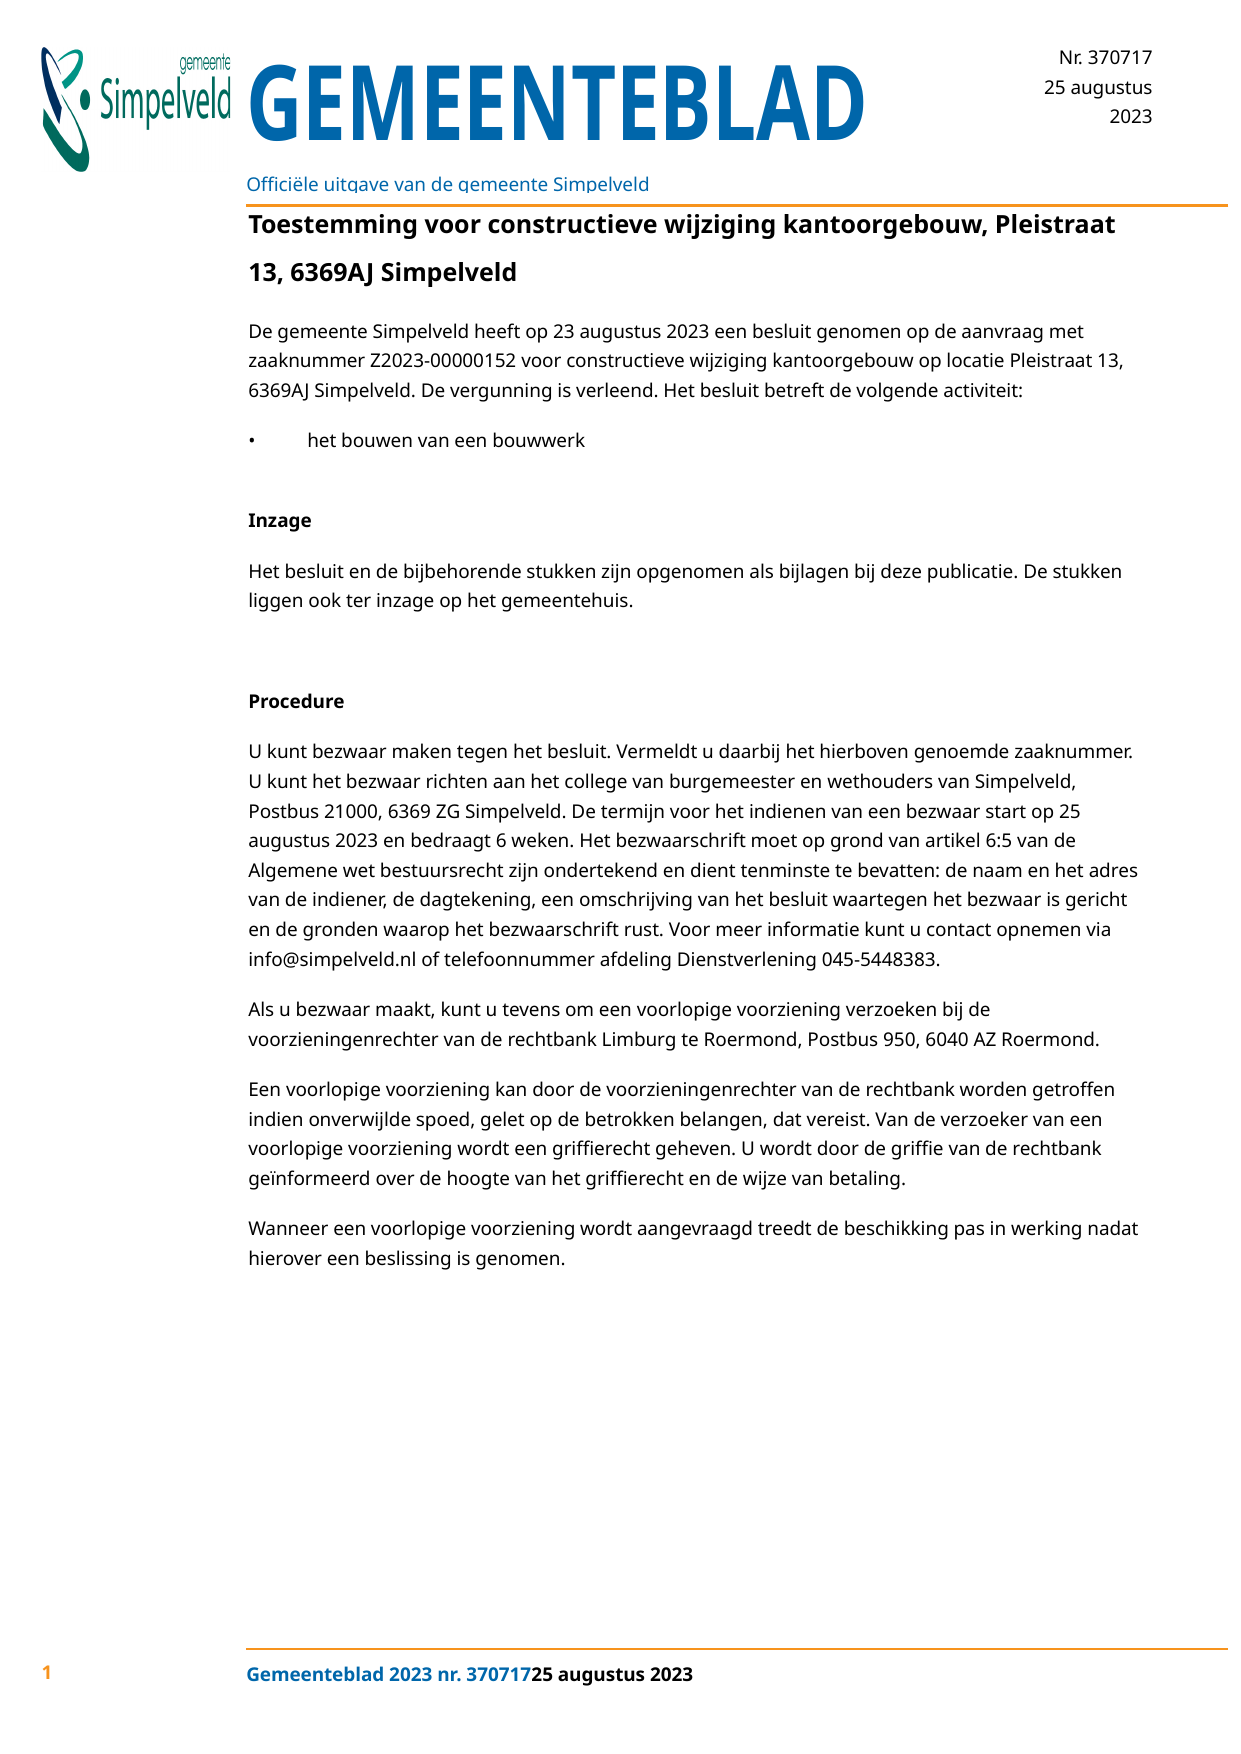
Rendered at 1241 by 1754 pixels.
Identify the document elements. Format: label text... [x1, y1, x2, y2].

text Procedure [248, 688, 1152, 714]
text Toestemming voor constructieve wijziging kantoorgebouw, Pleistraat 13, 6369AJ Simpelveld [248, 207, 1152, 288]
text Het besluit en de bijbehorende stukken zijn opgenomen als bijlagen bij deze publicatie. De stukken liggen ook ter inzage op het gemeentehuis. [248, 558, 1152, 613]
list het bouwen van een bouwwerk [248, 427, 1152, 453]
text U kunt bezwaar maken tegen het besluit. Vermeldt u daarbij het hierboven genoemde zaaknummer. U kunt het bezwaar richten aan het college van burgemeester en wethouders van Simpelveld, Postbus 21000, 6369 ZG Simpelveld. De termijn voor het indienen van een bezwaar start op 25 augustus 2023 en bedraagt 6 weken. Het bezwaarschrift moet op grond van artikel 6:5 van de Algemene wet bestuursrecht zijn ondertekend en dient tenminste te bevatten: de naam en het adres van de indiener, de dagtekening, een omschrijving van het besluit waartegen het bezwaar is gericht en de gronden waarop het bezwaarschrift rust. Voor meer informatie kunt u contact opnemen via info@simpelveld.nl of telefoonnummer afdeling Dienstverlening 045-5448383. [248, 739, 1152, 972]
text Een voorlopige voorziening kan door de voorzieningenrechter van de rechtbank worden getroffen indien onverwijlde spoed, gelet op de betrokken belangen, dat vereist. Van de verzoeker van een voorlopige voorziening wordt een griffierecht geheven. U wordt door de griffie van de rechtbank geïnformeerd over de hoogte van het griffierecht en de wijze van betaling. [248, 1076, 1152, 1191]
text Wanneer een voorlopige voorziening wordt aangevraagd treedt de beschikking pas in werking nadat hierover een beslissing is genomen. [248, 1215, 1152, 1271]
text De gemeente Simpelveld heeft op 23 augustus 2023 een besluit genomen op de aanvraag met zaaknummer Z2023-00000152 voor constructieve wijziging kantoorgebouw op locatie Pleistraat 13, 6369AJ Simpelveld. De vergunning is verleend. Het besluit betreft de volgende activiteit: [248, 318, 1152, 403]
picture [41, 47, 231, 172]
text Als u bezwaar maakt, kunt u tevens om een voorlopige voorziening verzoeken bij de voorzieningenrechter van de rechtbank Limburg te Roermond, Postbus 950, 6040 AZ Roermond. [248, 996, 1152, 1052]
text Inzage [248, 507, 1152, 533]
